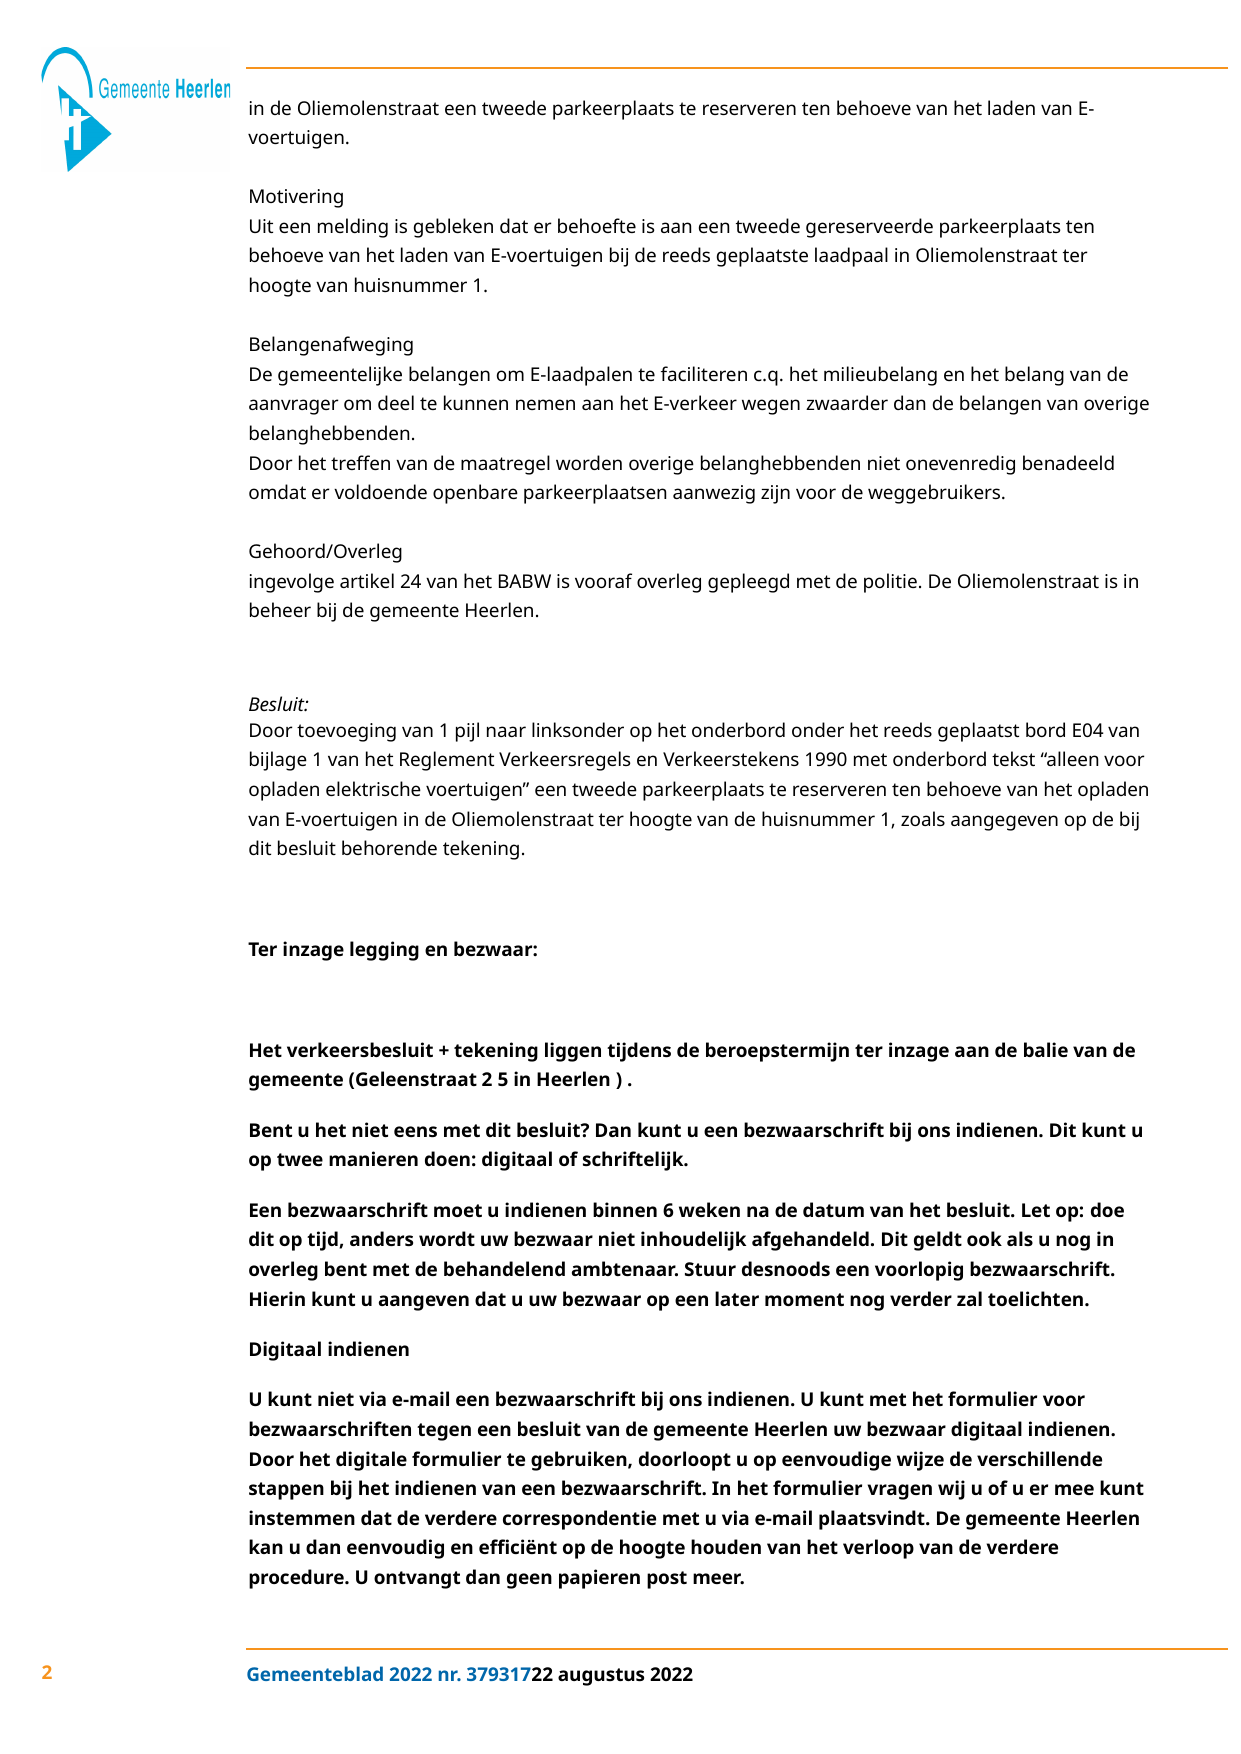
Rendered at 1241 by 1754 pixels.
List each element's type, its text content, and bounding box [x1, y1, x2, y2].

text Door toevoeging van 1 pijl naar linksonder op het onderbord onder het reeds geplaatst bord E04 van bijlage 1 van het Reglement Verkeersregels en Verkeerstekens 1990 met onderbord tekst “alleen voor opladen elektrische voertuigen” een tweede parkeerplaats te reserveren ten behoeve van het opladen van E-voertuigen in de Oliemolenstraat ter hoogte van de huisnummer 1, zoals aangegeven op de bij dit besluit behorende tekening. [248, 717, 1152, 861]
text Digitaal indienen [248, 1336, 1152, 1362]
picture [41, 47, 59, 70]
text Een bezwaarschrift moet u indienen binnen 6 weken na de datum van het besluit. Let op: doe dit op tijd, anders wordt uw bezwaar niet inhoudelijk afgehandeld. Dit geldt ook als u nog in overleg bent met de behandelend ambtenaar. Stuur desnoods een voorlopig bezwaarschrift. Hierin kunt u aangeven dat u uw bezwaar op een later moment nog verder zal toelichten. [248, 1197, 1152, 1311]
text Bent u het niet eens met dit besluit? Dan kunt u een bezwaarschrift bij ons indienen. Dit kunt u op twee manieren doen: digitaal of schriftelijk. [248, 1117, 1152, 1172]
text Door het treffen van de maatregel worden overige belanghebbenden niet onevenredig benadeeld omdat er voldoende openbare parkeerplaatsen aanwezig zijn voor de weggebruikers. [248, 450, 1152, 505]
text Gehoord/Overleg [248, 538, 1152, 564]
text Ter inzage legging en bezwaar: [248, 936, 1152, 962]
text Uit een melding is gebleken dat er behoefte is aan een tweede gereserveerde parkeerplaats ten behoeve van het laden van E-voertuigen bij de reeds geplaatste laadpaal in Oliemolenstraat ter hoogte van huisnummer 1. [248, 213, 1152, 298]
text ingevolge artikel 24 van het BABW is vooraf overleg gepleegd met de politie. De Oliemolenstraat is in beheer bij de gemeente Heerlen. [248, 568, 1152, 623]
text U kunt niet via e-mail een bezwaarschrift bij ons indienen. U kunt met het formulier voor bezwaarschriften tegen een besluit van de gemeente Heerlen uw bezwaar digitaal indienen. Door het digitale formulier te gebruiken, doorloopt u op eenvoudige wijze de verschillende stappen bij het indienen van een bezwaarschrift. In het formulier vragen wij u of u er mee kunt instemmen dat de verdere correspondentie met u via e-mail plaatsvindt. De gemeente Heerlen kan u dan eenvoudig en efficiënt op de hoogte houden van het verloop van de verdere procedure. U ontvangt dan geen papieren post meer. [248, 1387, 1152, 1590]
text Het verkeersbesluit + tekening liggen tijdens de beroepstermijn ter inzage aan de balie van de gemeente (Geleenstraat 2 5 in Heerlen ) . [248, 1037, 1152, 1092]
text Besluit: [248, 691, 1152, 717]
text De gemeentelijke belangen om E-laadpalen te faciliteren c.q. het milieubelang en het belang van de aanvrager om deel te kunnen nemen aan het E-verkeer wegen zwaarder dan de belangen van overige belanghebbenden. [248, 361, 1152, 446]
text Belangenafweging [248, 331, 1152, 357]
picture [41, 47, 231, 172]
text Motivering [248, 183, 1152, 209]
text in de Oliemolenstraat een tweede parkeerplaats te reserveren ten behoeve van het laden van E-voertuigen. [248, 95, 1152, 150]
